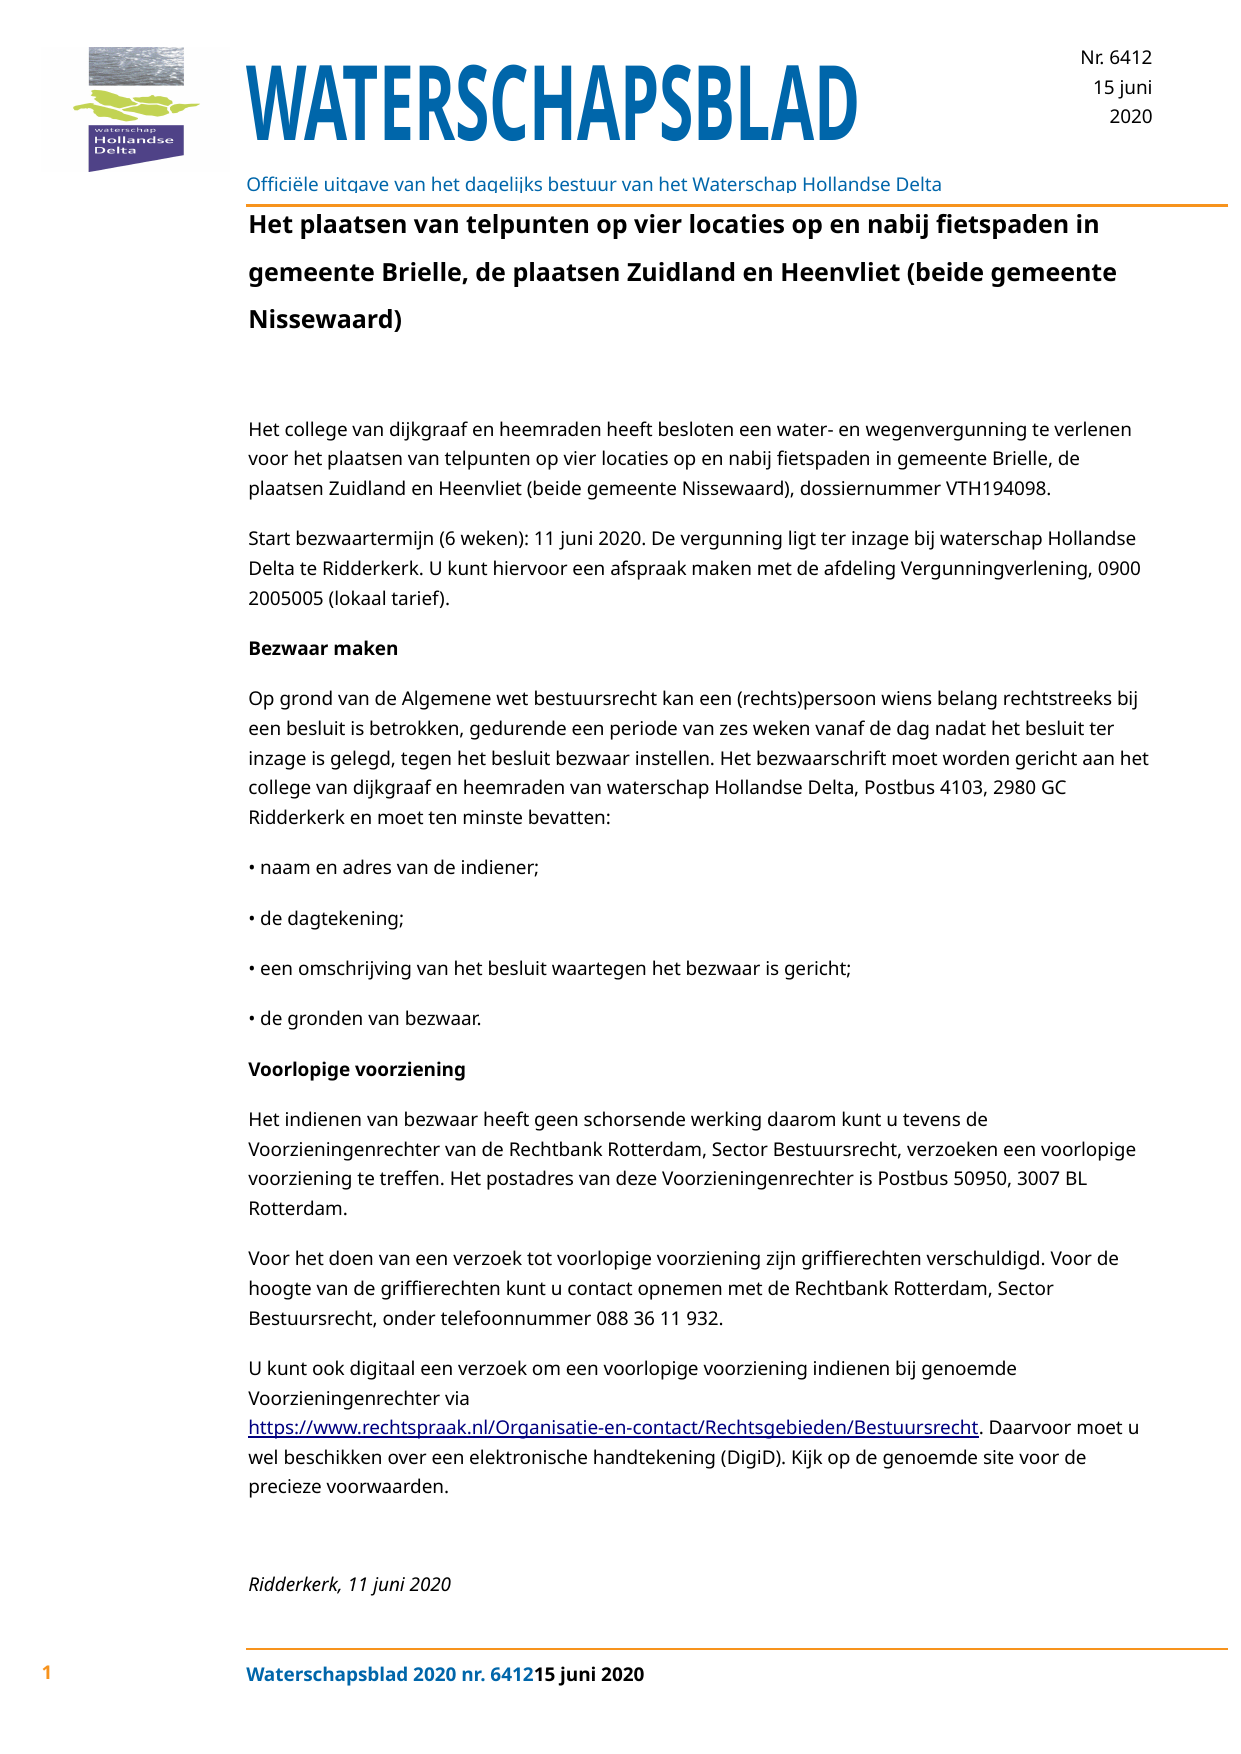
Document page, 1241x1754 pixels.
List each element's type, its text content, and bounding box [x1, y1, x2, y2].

text Ridderkerk, 11 juni 2020 [248, 1572, 1152, 1597]
text • de gronden van bezwaar. [248, 1006, 1152, 1031]
text • naam en adres van de indiener; [248, 854, 1152, 880]
text Bezwaar maken [248, 635, 1152, 661]
text Het plaatsen van telpunten op vier locaties op en nabij fietspaden in gemeente Brielle, de plaatsen Zuidland en Heenvliet (beide gemeente Nissewaard) [248, 207, 1152, 336]
text Het college van dijkgraaf en heemraden heeft besloten een water- en wegenvergunning te verlenen voor het plaatsen van telpunten op vier locaties op en nabij fietspaden in gemeente Brielle, de plaatsen Zuidland en Heenvliet (beide gemeente Nissewaard), dossiernummer VTH194098. [248, 416, 1152, 501]
text Voorlopige voorziening [248, 1056, 1152, 1082]
text Het indienen van bezwaar heeft geen schorsende werking daarom kunt u tevens de Voorzieningenrechter van de Rechtbank Rotterdam, Sector Bestuursrecht, verzoeken een voorlopige voorziening te treffen. Het postadres van deze Voorzieningenrechter is Postbus 50950, 3007 BL Rotterdam. [248, 1106, 1152, 1221]
text • de dagtekening; [248, 905, 1152, 930]
text Voor het doen van een verzoek tot voorlopige voorziening zijn griffierechten verschuldigd. Voor de hoogte van de griffierechten kunt u contact opnemen met de Rechtbank Rotterdam, Sector Bestuursrecht, onder telefoonnummer 088 36 11 932. [248, 1246, 1152, 1330]
text • een omschrijving van het besluit waartegen het bezwaar is gericht; [248, 955, 1152, 981]
text Start bezwaartermijn (6 weken): 11 juni 2020. De vergunning ligt ter inzage bij waterschap Hollandse Delta te Ridderkerk. U kunt hiervoor een afspraak maken met de afdeling Vergunningverlening, 0900 2005005 (lokaal tarief). [248, 526, 1152, 610]
text U kunt ook digitaal een verzoek om een voorlopige voorziening indienen bij genoemde Voorzieningenrechter via https://www.rechtspraak.nl/Organisatie-en-contact/Rechtsgebieden/Bestuursrecht. Daarvoor moet u wel beschikken over een elektronische handtekening (DigiD). Kijk op de genoemde site voor de precieze voorwaarden. [248, 1355, 1152, 1499]
text Op grond van de Algemene wet bestuursrecht kan een (rechts)persoon wiens belang rechtstreeks bij een besluit is betrokken, gedurende een periode van zes weken vanaf de dag nadat het besluit ter inzage is gelegd, tegen het besluit bezwaar instellen. Het bezwaarschrift moet worden gericht aan het college van dijkgraaf en heemraden van waterschap Hollandse Delta, Postbus 4103, 2980 GC Ridderkerk en moet ten minste bevatten: [248, 686, 1152, 829]
picture [41, 47, 231, 172]
